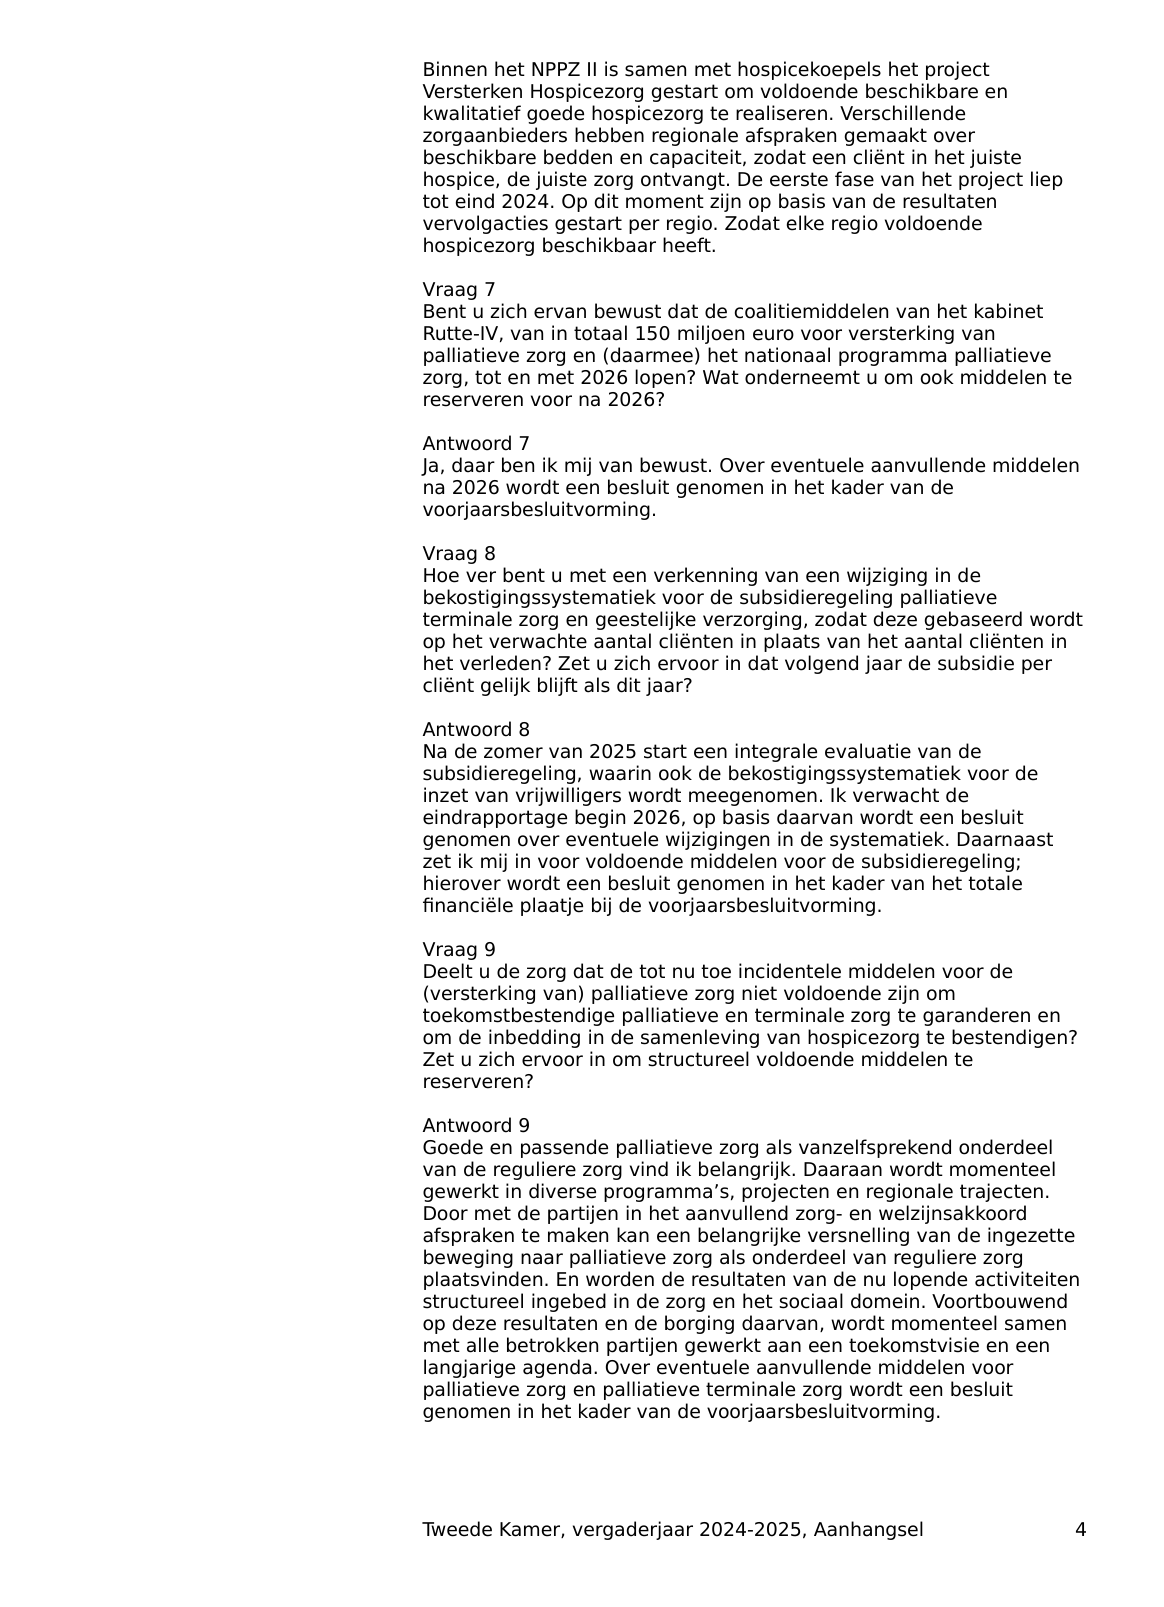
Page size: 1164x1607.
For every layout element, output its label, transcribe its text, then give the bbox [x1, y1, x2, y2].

text Antwoord 9 [422, 1115, 1087, 1137]
text Binnen het NPPZ II is samen met hospicekoepels het project Versterken Hospicezorg gestart om voldoende beschikbare en kwalitatief goede hospicezorg te realiseren. Verschillende zorgaanbieders hebben regionale afspraken gemaakt over beschikbare bedden en capaciteit, zodat een cliënt in het juiste hospice, de juiste zorg ontvangt. De eerste fase van het project liep tot eind 2024. Op dit moment zijn op basis van de resultaten vervolgacties gestart per regio. Zodat elke regio voldoende hospicezorg beschikbaar heeft. [422, 59, 1087, 257]
text Hoe ver bent u met een verkenning van een wijziging in de bekostigingssystematiek voor de subsidieregeling palliatieve terminale zorg en geestelijke verzorging, zodat deze gebaseerd wordt op het verwachte aantal cliënten in plaats van het aantal cliënten in het verleden? Zet u zich ervoor in dat volgend jaar de subsidie per cliënt gelijk blijft als dit jaar? [422, 565, 1087, 697]
text Vraag 8 [422, 543, 1087, 565]
text Bent u zich ervan bewust dat de coalitiemiddelen van het kabinet Rutte-IV, van in totaal 150 miljoen euro voor versterking van palliatieve zorg en (daarmee) het nationaal programma palliatieve zorg, tot en met 2026 lopen? Wat onderneemt u om ook middelen te reserveren voor na 2026? [422, 301, 1087, 411]
text Goede en passende palliatieve zorg als vanzelfsprekend onderdeel van de reguliere zorg vind ik belangrijk. Daaraan wordt momenteel gewerkt in diverse programma’s, projecten en regionale trajecten. Door met de partijen in het aanvullend zorg- en welzijnsakkoord afspraken te maken kan een belangrijke versnelling van de ingezette beweging naar palliatieve zorg als onderdeel van reguliere zorg plaatsvinden. En worden de resultaten van de nu lopende activiteiten structureel ingebed in de zorg en het sociaal domein. Voortbouwend op deze resultaten en de borging daarvan, wordt momenteel samen met alle betrokken partijen gewerkt aan een toekomstvisie en een langjarige agenda. Over eventuele aanvullende middelen voor palliatieve zorg en palliatieve terminale zorg wordt een besluit genomen in het kader van de voorjaarsbesluitvorming. [422, 1137, 1087, 1423]
text Vraag 7 [422, 279, 1087, 301]
text Na de zomer van 2025 start een integrale evaluatie van de subsidieregeling, waarin ook de bekostigingssystematiek voor de inzet van vrijwilligers wordt meegenomen. Ik verwacht de eindrapportage begin 2026, op basis daarvan wordt een besluit genomen over eventuele wijzigingen in de systematiek. Daarnaast zet ik mij in voor voldoende middelen voor de subsidieregeling; hierover wordt een besluit genomen in het kader van het totale financiële plaatje bij de voorjaarsbesluitvorming. [422, 741, 1087, 917]
text Antwoord 7 [422, 433, 1087, 455]
text Antwoord 8 [422, 719, 1087, 741]
text Deelt u de zorg dat de tot nu toe incidentele middelen voor de (versterking van) palliatieve zorg niet voldoende zijn om toekomstbestendige palliatieve en terminale zorg te garanderen en om de inbedding in de samenleving van hospicezorg te bestendigen? Zet u zich ervoor in om structureel voldoende middelen te reserveren? [422, 961, 1087, 1093]
text Ja, daar ben ik mij van bewust. Over eventuele aanvullende middelen na 2026 wordt een besluit genomen in het kader van de voorjaarsbesluitvorming. [422, 455, 1087, 521]
text Vraag 9 [422, 939, 1087, 961]
